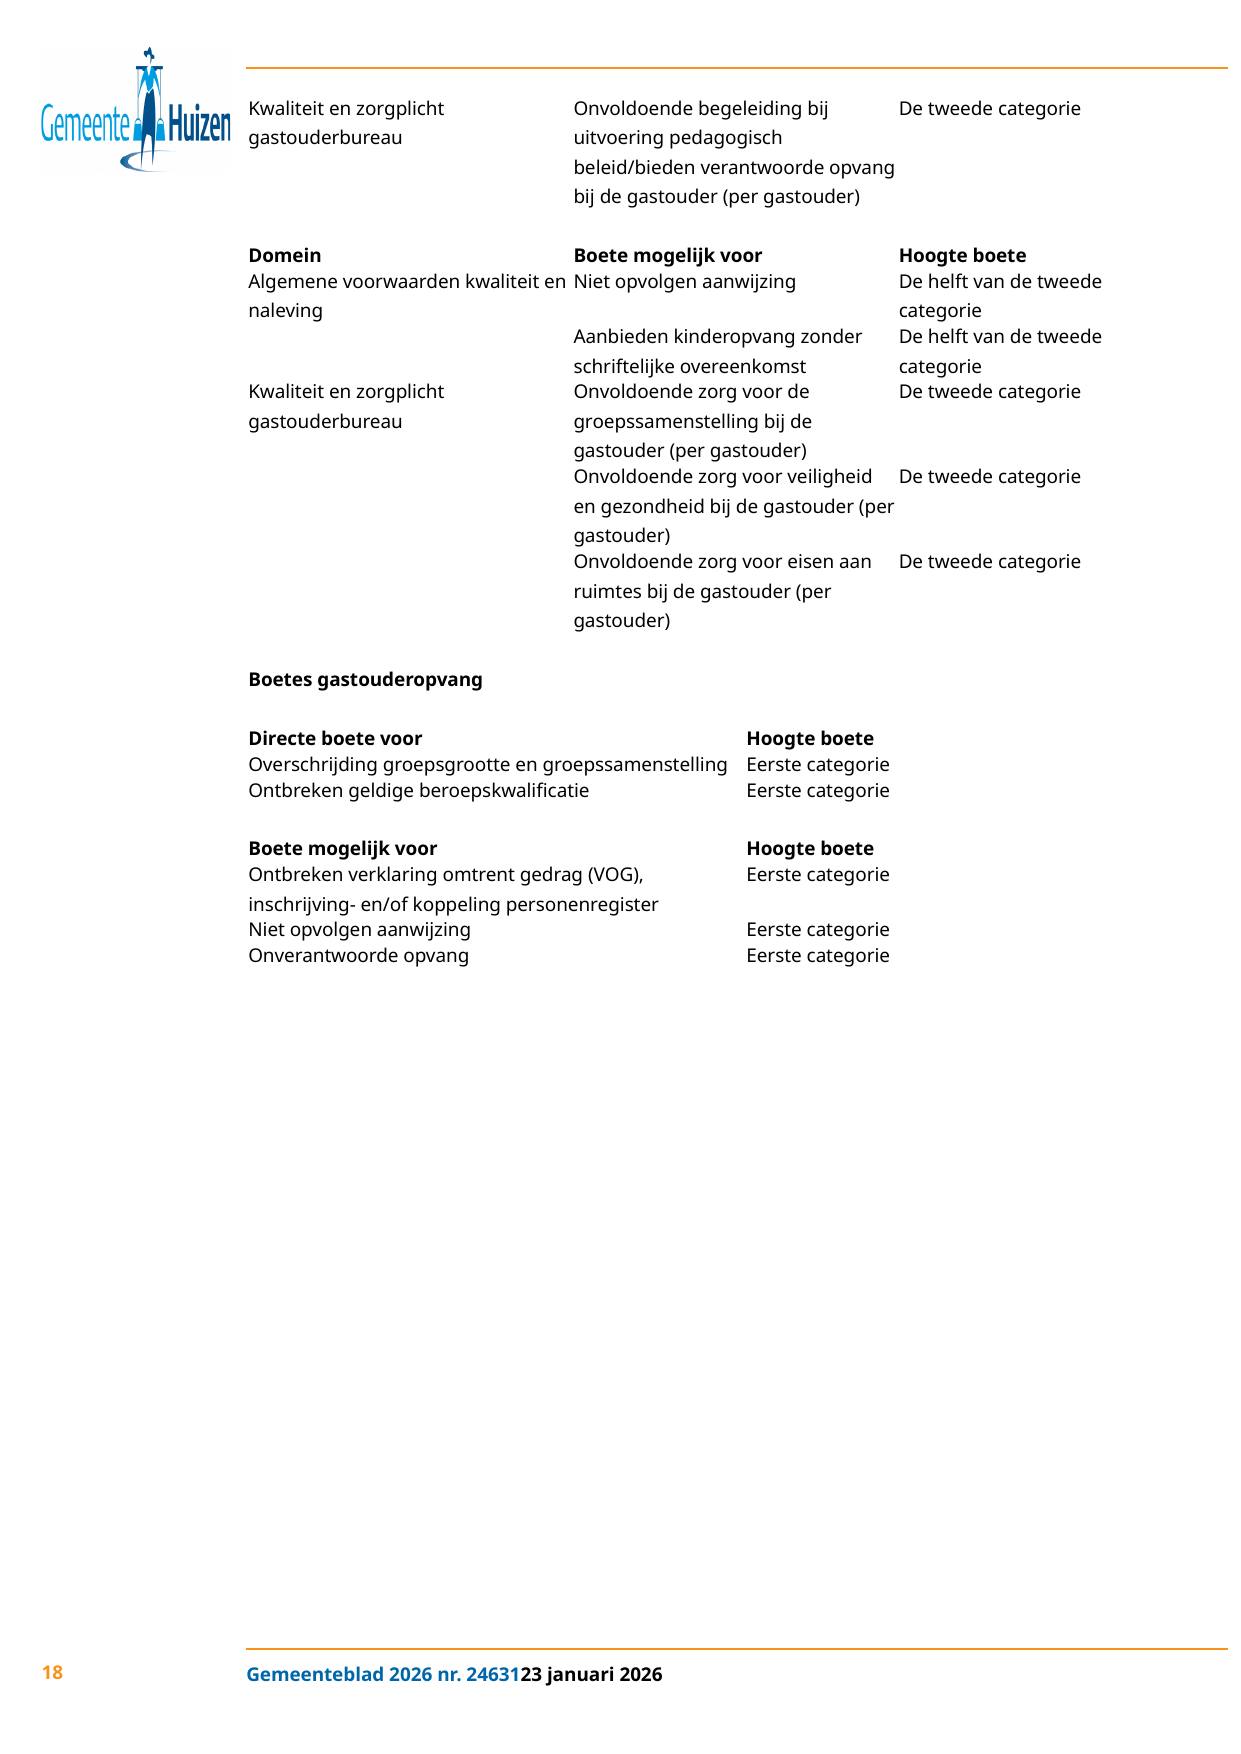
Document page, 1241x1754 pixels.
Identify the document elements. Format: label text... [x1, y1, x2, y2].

table_cell Kwaliteit en zorgplicht gastouderbureau [248, 379, 573, 633]
table_header Boete mogelijk voor [573, 242, 898, 268]
table_header Hoogte boete [746, 835, 1152, 861]
table_cell Eerste categorie [746, 751, 1152, 777]
table_cell Niet opvolgen aanwijzing [248, 916, 746, 942]
table_cell De tweede categorie [899, 379, 1152, 463]
table_cell Eerste categorie [746, 916, 1152, 942]
table_header Hoogte boete [746, 725, 1152, 751]
table_cell Ontbreken verklaring omtrent gedrag (VOG), inschrijving- en/of koppeling personenregister [248, 861, 746, 916]
table_cell Eerste categorie [746, 777, 1152, 802]
table_header Boete mogelijk voor [248, 835, 746, 861]
table_cell Niet opvolgen aanwijzing [573, 268, 898, 323]
table_cell Kwaliteit en zorgplicht gastouderbureau [248, 95, 573, 209]
table_cell Onvoldoende begeleiding bij uitvoering pedagogisch beleid/bieden verantwoorde opvang bij de gastouder (per gastouder) [573, 95, 898, 209]
table_cell De tweede categorie [899, 548, 1152, 633]
table_cell De helft van de tweede categorie [899, 268, 1152, 323]
table_cell Onvoldoende zorg voor eisen aan ruimtes bij de gastouder (per gastouder) [573, 548, 898, 633]
table_header Hoogte boete [899, 242, 1152, 268]
table_cell Eerste categorie [746, 942, 1152, 968]
table_cell De tweede categorie [899, 95, 1152, 209]
picture [41, 47, 231, 172]
table_cell Eerste categorie [746, 861, 1152, 916]
table_cell Aanbieden kinderopvang zonder schriftelijke overeenkomst [573, 323, 898, 378]
table_header Directe boete voor [248, 725, 746, 751]
table_cell Onvoldoende zorg voor de groepssamenstelling bij de gastouder (per gastouder) [573, 379, 898, 463]
table_cell Ontbreken geldige beroepskwalificatie [248, 777, 746, 802]
table_cell Algemene voorwaarden kwaliteit en naleving [248, 268, 573, 378]
table_cell Onverantwoorde opvang [248, 942, 746, 968]
table_header Domein [248, 242, 573, 268]
table_cell Overschrijding groepsgrootte en groepssamenstelling [248, 751, 746, 777]
text Boetes gastouderopvang [248, 666, 1152, 692]
table_cell De tweede categorie [899, 464, 1152, 548]
table_cell De helft van de tweede categorie [899, 323, 1152, 378]
table_cell Onvoldoende zorg voor veiligheid en gezondheid bij de gastouder (per gastouder) [573, 464, 898, 548]
